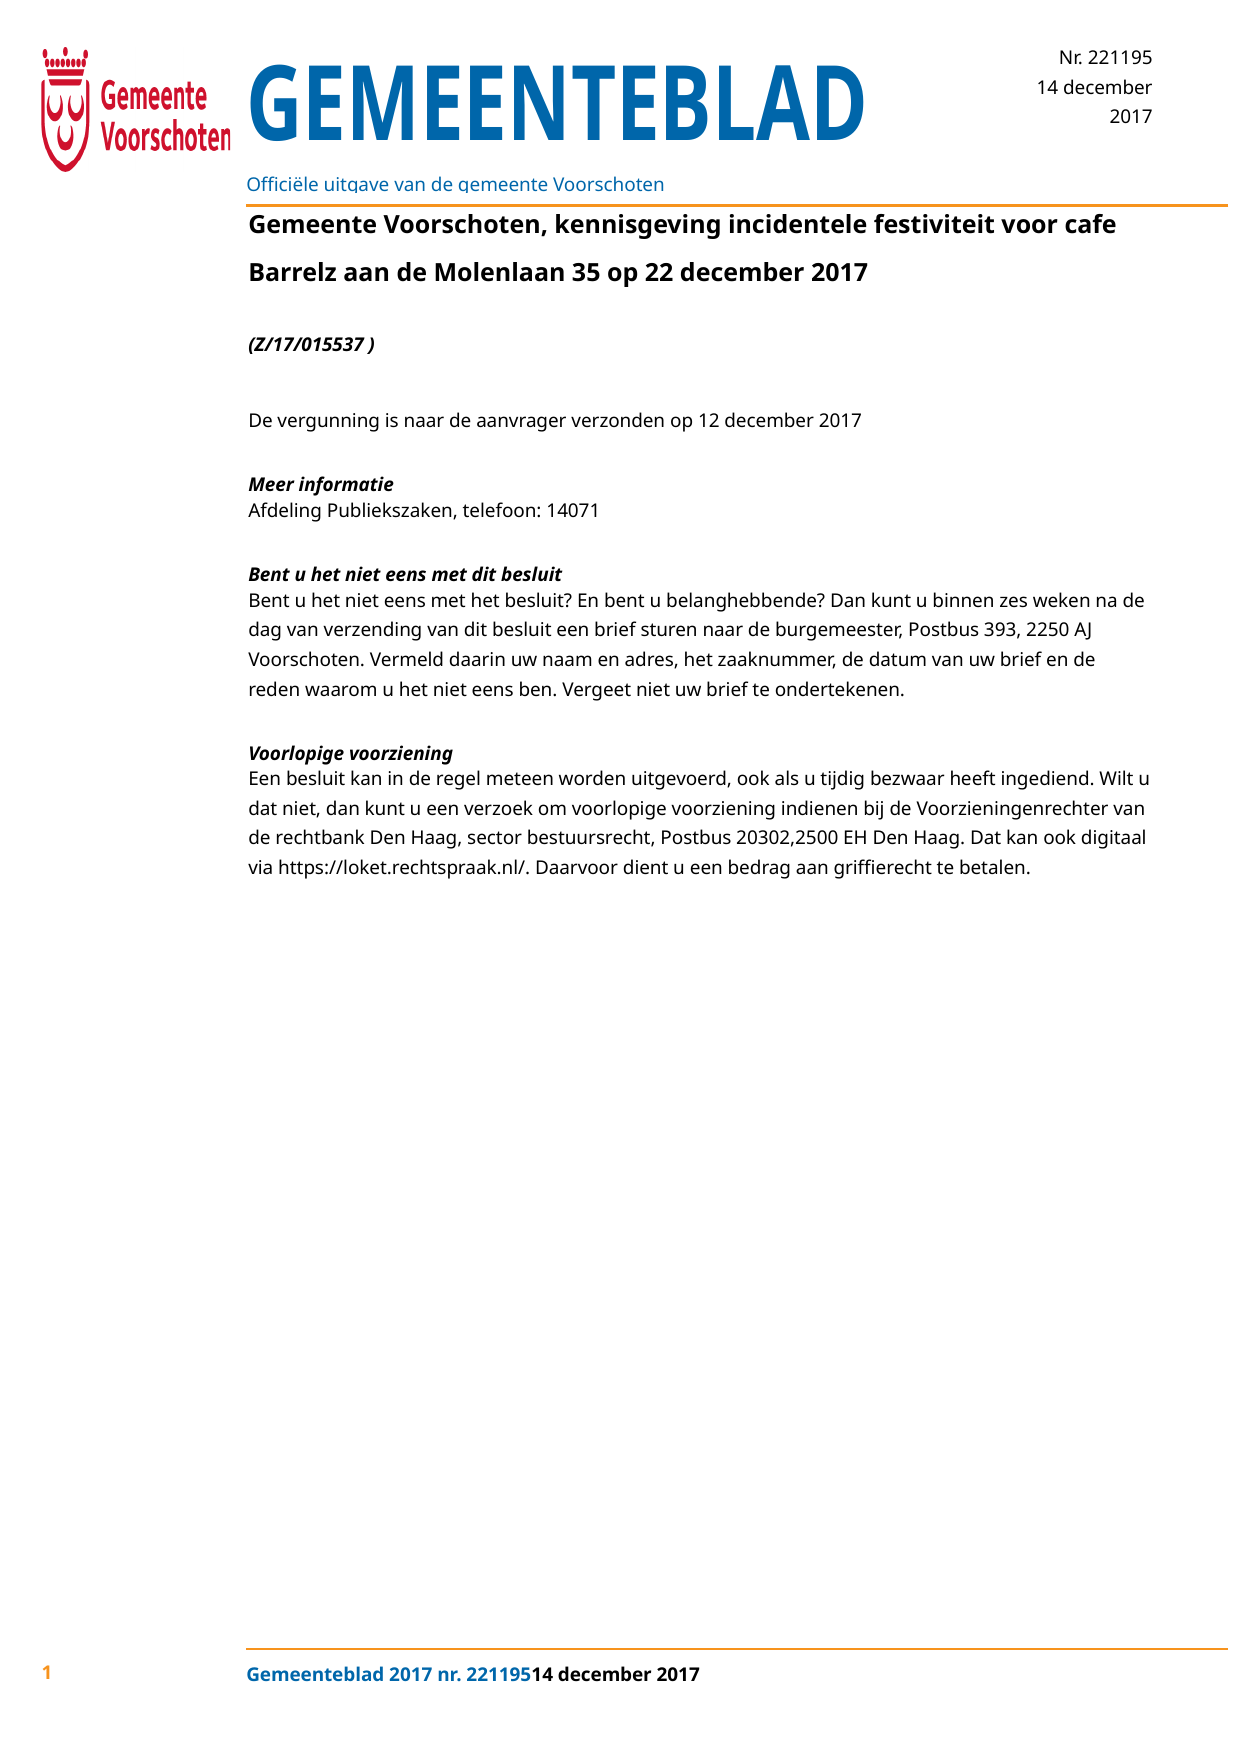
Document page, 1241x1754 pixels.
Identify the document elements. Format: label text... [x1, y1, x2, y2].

text Een besluit kan in de regel meteen worden uitgevoerd, ook als u tijdig bezwaar heeft ingediend. Wilt u dat niet, dan kunt u een verzoek om voorlopige voorziening indienen bij de Voorzieningenrechter van de rechtbank Den Haag, sector bestuursrecht, Postbus 20302,2500 EH Den Haag. Dat kan ook digitaal via https://loket.rechtspraak.nl/. Daarvoor dient u een bedrag aan griffierecht te betalen. [248, 765, 1152, 880]
text (Z/17/015537 ) [248, 331, 1152, 357]
picture [41, 47, 231, 172]
text Voorlopige voorziening [248, 740, 1152, 765]
text De vergunning is naar de aanvrager verzonden op 12 december 2017 [248, 408, 1152, 433]
text Meer informatie [248, 472, 1152, 497]
text Bent u het niet eens met dit besluit [248, 561, 1152, 587]
text Bent u het niet eens met het besluit? En bent u belanghebbende? Dan kunt u binnen zes weken na de dag van verzending van dit besluit een brief sturen naar de burgemeester, Postbus 393, 2250 AJ Voorschoten. Vermeld daarin uw naam en adres, het zaaknummer, de datum van uw brief en de reden waarom u het niet eens ben. Vergeet niet uw brief te ondertekenen. [248, 587, 1152, 701]
text Gemeente Voorschoten, kennisgeving incidentele festiviteit voor cafe Barrelz aan de Molenlaan 35 op 22 december 2017 [248, 207, 1152, 288]
text Afdeling Publiekszaken, telefoon: 14071 [248, 497, 1152, 523]
